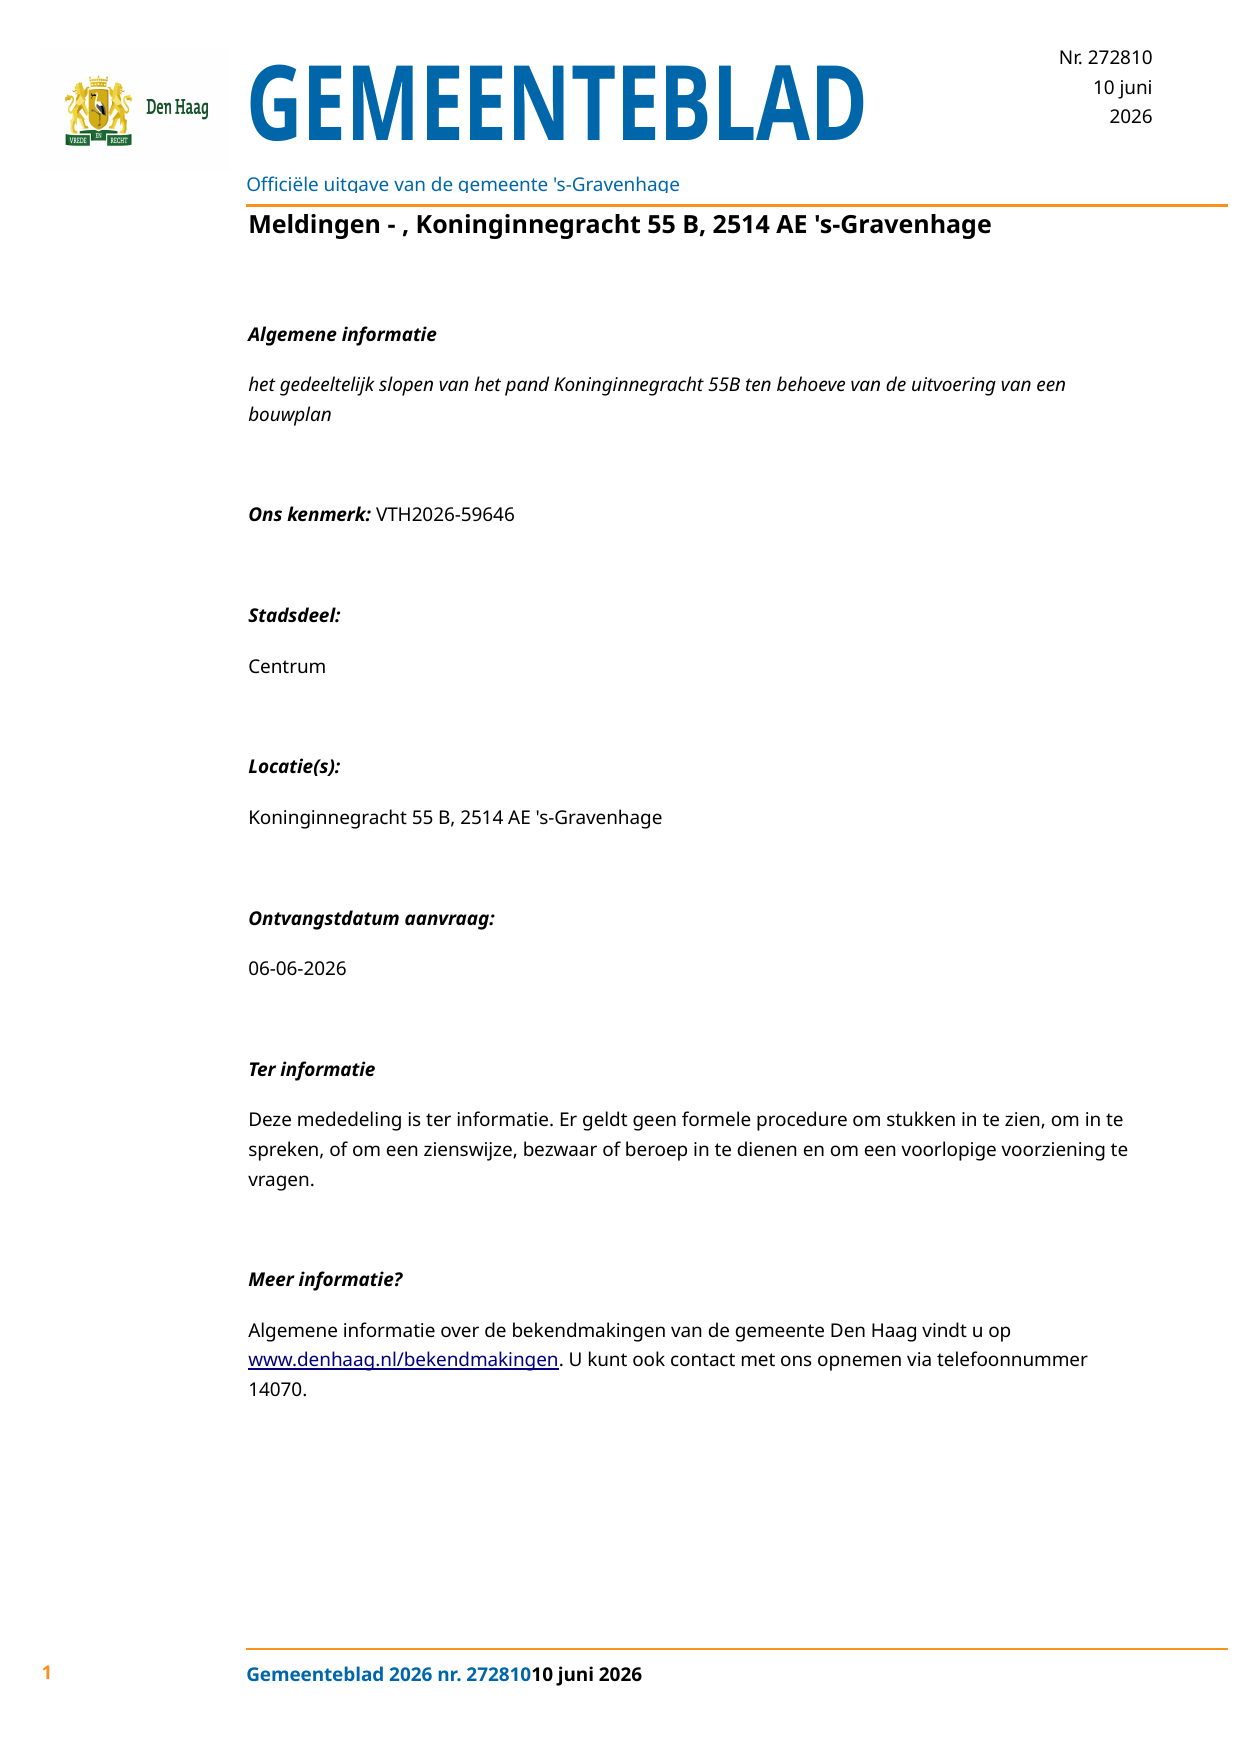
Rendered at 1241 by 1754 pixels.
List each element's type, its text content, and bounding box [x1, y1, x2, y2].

text Ons kenmerk: VTH2026-59646 [248, 502, 1152, 527]
text Locatie(s): [248, 754, 1152, 779]
text Centrum [248, 653, 1152, 678]
text Algemene informatie [248, 321, 1152, 346]
text Meer informatie? [248, 1267, 1152, 1292]
text het gedeeltelijk slopen van het pand Koninginnegracht 55B ten behoeve van de uitvoering van een bouwplan [248, 371, 1152, 426]
text Meldingen - , Koninginnegracht 55 B, 2514 AE 's-Gravenhage [248, 207, 1152, 241]
text Stadsdeel: [248, 602, 1152, 628]
text 06-06-2026 [248, 955, 1152, 981]
text Koninginnegracht 55 B, 2514 AE 's-Gravenhage [248, 804, 1152, 830]
text Ontvangstdatum aanvraag: [248, 905, 1152, 931]
text Deze mededeling is ter informatie. Er geldt geen formele procedure om stukken in te zien, om in te spreken, of om een zienswijze, bezwaar of beroep in te dienen en om een voorlopige voorziening te vragen. [248, 1107, 1152, 1191]
text Ter informatie [248, 1056, 1152, 1082]
picture [41, 47, 231, 172]
text Algemene informatie over de bekendmakingen van de gemeente Den Haag vindt u op www.denhaag.nl/bekendmakingen. U kunt ook contact met ons opnemen via telefoonnummer 14070. [248, 1317, 1152, 1402]
